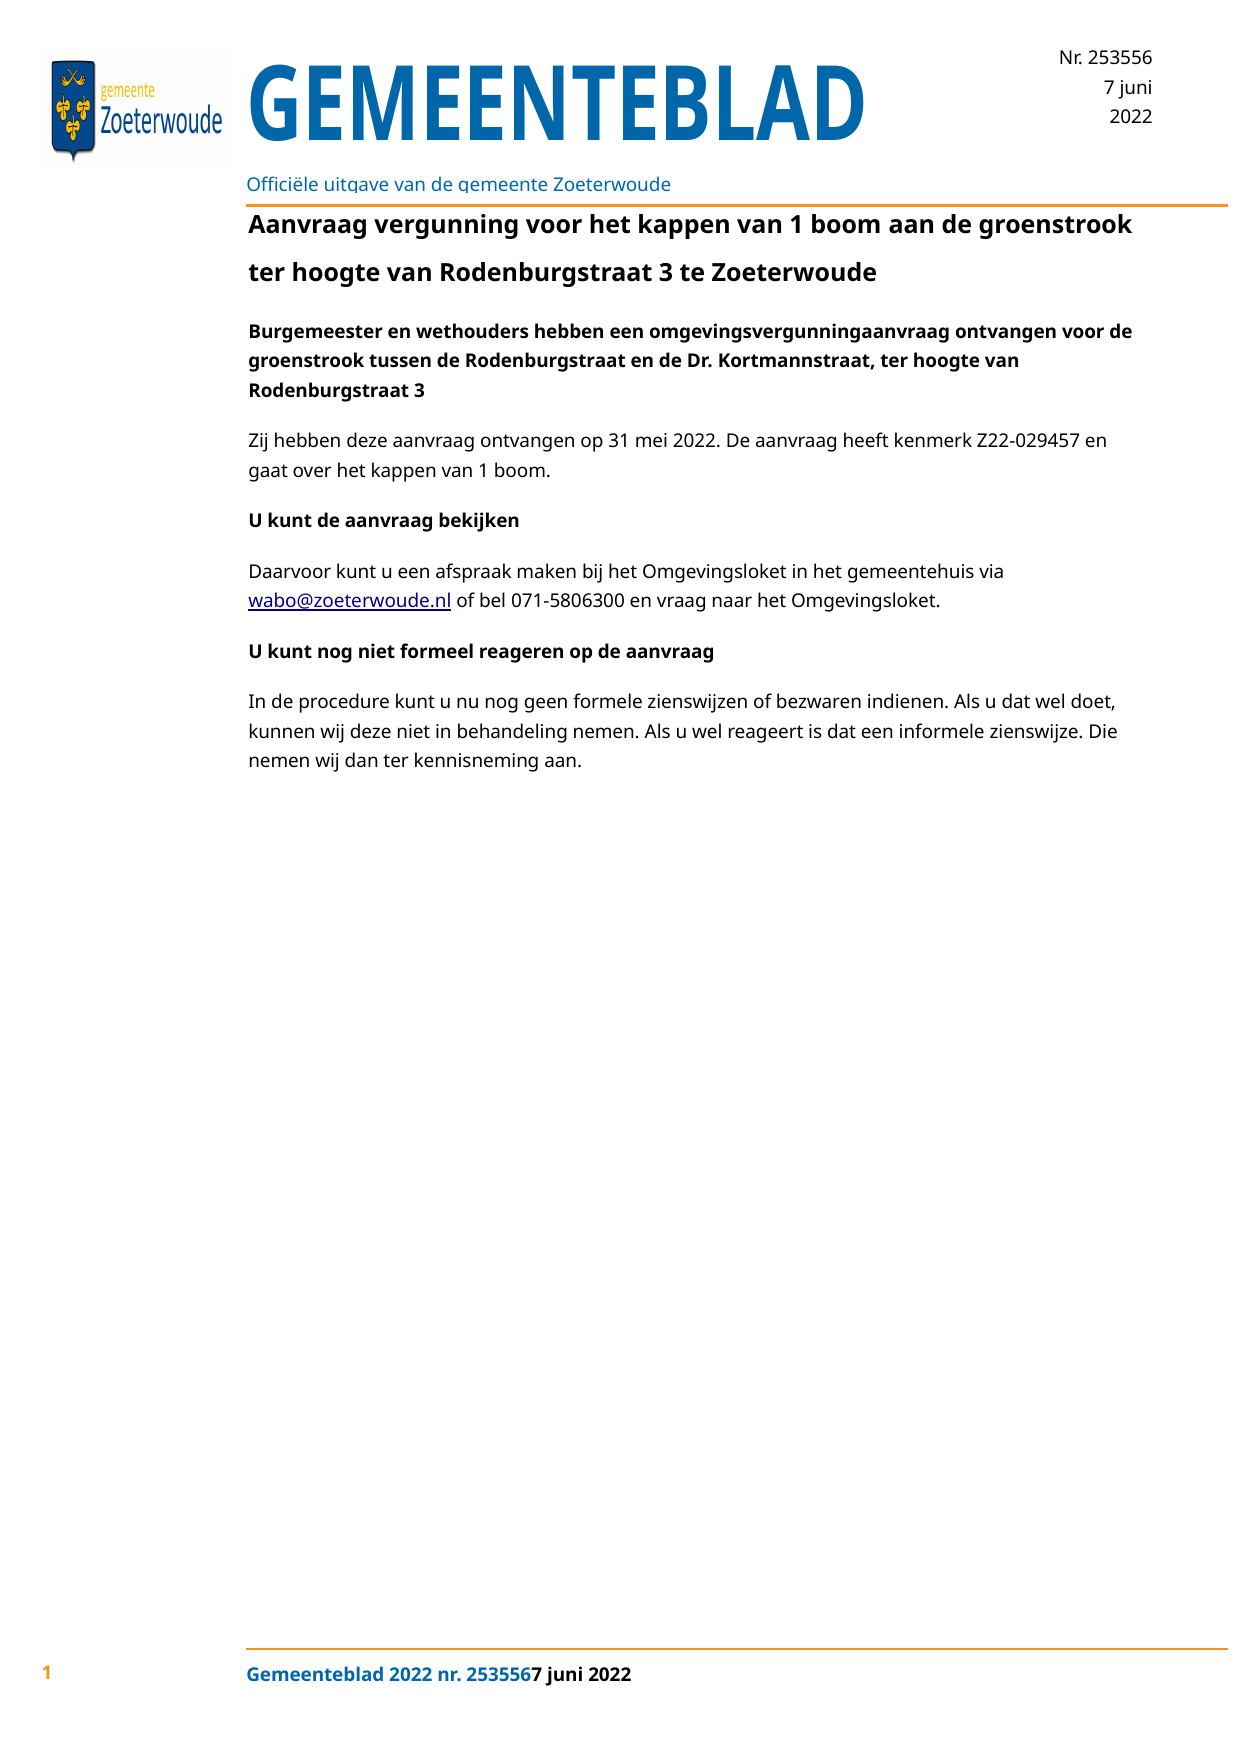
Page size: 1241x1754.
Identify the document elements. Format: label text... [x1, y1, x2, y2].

text Daarvoor kunt u een afspraak maken bij het Omgevingsloket in het gemeentehuis via wabo@zoeterwoude.nl of bel 071-5806300 en vraag naar het Omgevingsloket. [248, 558, 1152, 613]
text Aanvraag vergunning voor het kappen van 1 boom aan de groenstrook ter hoogte van Rodenburgstraat 3 te Zoeterwoude [248, 207, 1152, 288]
text U kunt de aanvraag bekijken [248, 507, 1152, 533]
text In de procedure kunt u nu nog geen formele zienswijzen of bezwaren indienen. Als u dat wel doet, kunnen wij deze niet in behandeling nemen. Als u wel reageert is dat een informele zienswijze. Die nemen wij dan ter kennisneming aan. [248, 688, 1152, 773]
text Zij hebben deze aanvraag ontvangen op 31 mei 2022. De aanvraag heeft kenmerk Z22-029457 en gaat over het kappen van 1 boom. [248, 427, 1152, 483]
picture [41, 47, 231, 172]
text Burgemeester en wethouders hebben een omgevingsvergunningaanvraag ontvangen voor de groenstrook tussen de Rodenburgstraat en de Dr. Kortmannstraat, ter hoogte van Rodenburgstraat 3 [248, 318, 1152, 403]
text U kunt nog niet formeel reageren op de aanvraag [248, 638, 1152, 664]
